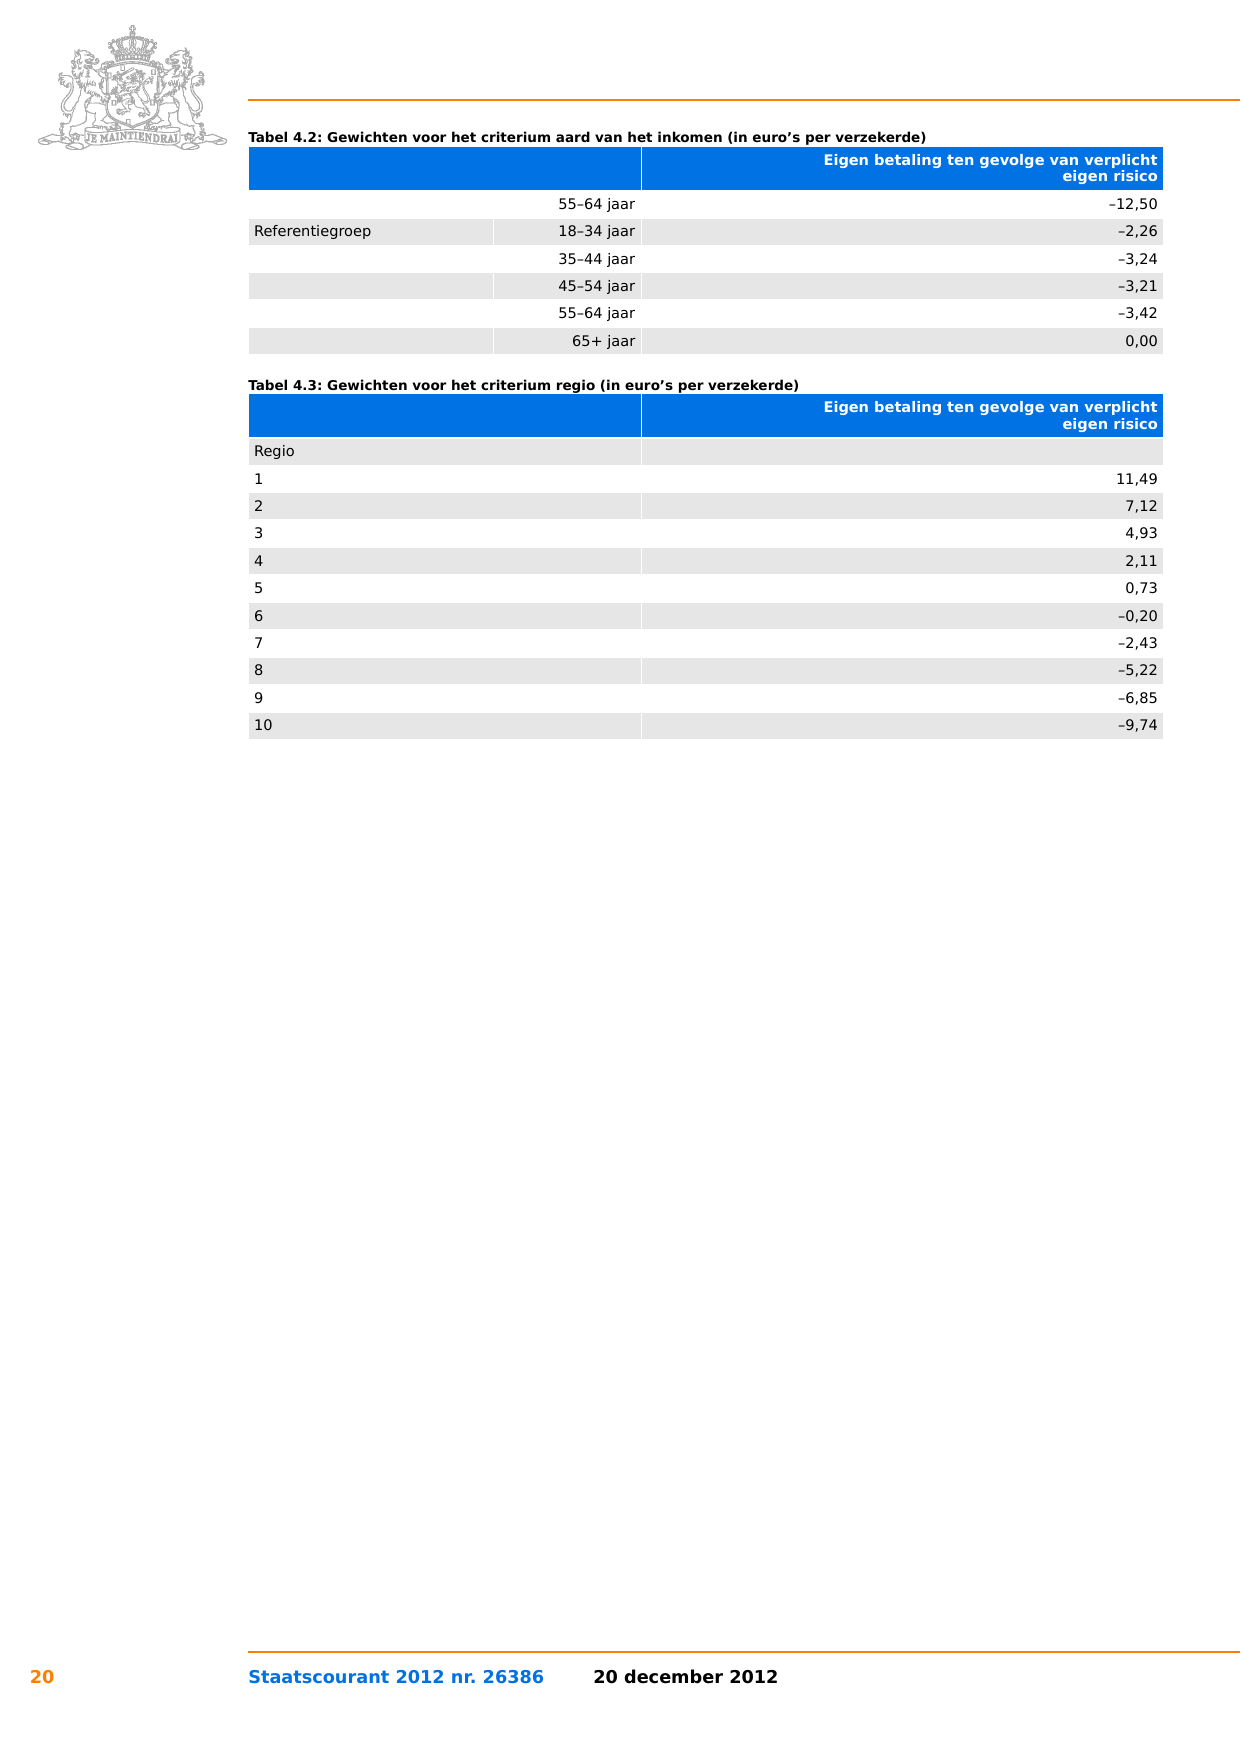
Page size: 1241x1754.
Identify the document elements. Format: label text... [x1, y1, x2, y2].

table_cell 10 [249, 713, 641, 739]
table_cell [249, 273, 493, 299]
table_cell –3,24 [642, 246, 1163, 272]
table_cell 18–34 jaar [494, 219, 641, 245]
table_cell 9 [249, 685, 641, 711]
table_cell 1 [249, 466, 641, 492]
table_cell –9,74 [642, 713, 1163, 739]
table_cell [249, 147, 641, 190]
table_cell 2,11 [642, 548, 1163, 574]
table_cell 7 [249, 630, 641, 657]
table_cell 7,12 [642, 493, 1163, 519]
table_cell Eigen betaling ten gevolge van verplicht eigen risico [642, 394, 1163, 437]
table_cell 5 [249, 575, 641, 602]
table_cell –3,42 [642, 301, 1163, 327]
table_cell –5,22 [642, 658, 1163, 684]
table_cell 6 [249, 603, 641, 629]
table_cell 2 [249, 493, 641, 519]
table_cell 0,73 [642, 575, 1163, 602]
table_cell [642, 439, 1163, 465]
table_cell –12,50 [642, 191, 1163, 217]
table_cell Eigen betaling ten gevolge van verplicht eigen risico [642, 147, 1163, 190]
table_cell Referentiegroep [249, 219, 493, 245]
table_cell 8 [249, 658, 641, 684]
table_cell 4 [249, 548, 641, 574]
table_cell –6,85 [642, 685, 1163, 711]
table_header Tabel 4.2: Gewichten voor het criterium aard van het inkomen (in euro’s per verzekerde) [248, 130, 1163, 146]
picture [38, 25, 227, 150]
table_cell [249, 246, 493, 272]
table_cell 35–44 jaar [494, 246, 641, 272]
table_cell 55–64 jaar [494, 191, 641, 217]
table_header Tabel 4.3: Gewichten voor het criterium regio (in euro’s per verzekerde) [248, 377, 1163, 393]
table_cell Regio [249, 439, 641, 465]
table_cell –0,20 [642, 603, 1163, 629]
table_cell –3,21 [642, 273, 1163, 299]
table_cell 0,00 [642, 328, 1163, 354]
table_cell [249, 191, 493, 217]
table_cell 3 [249, 521, 641, 547]
table_cell 45–54 jaar [494, 273, 641, 299]
table_cell 65+ jaar [494, 328, 641, 354]
table_cell 11,49 [642, 466, 1163, 492]
table_cell [249, 328, 493, 354]
table_cell –2,43 [642, 630, 1163, 657]
table_cell –2,26 [642, 219, 1163, 245]
table_cell 4,93 [642, 521, 1163, 547]
table_cell [249, 301, 493, 327]
table_cell 55–64 jaar [494, 301, 641, 327]
table_cell [249, 394, 641, 437]
